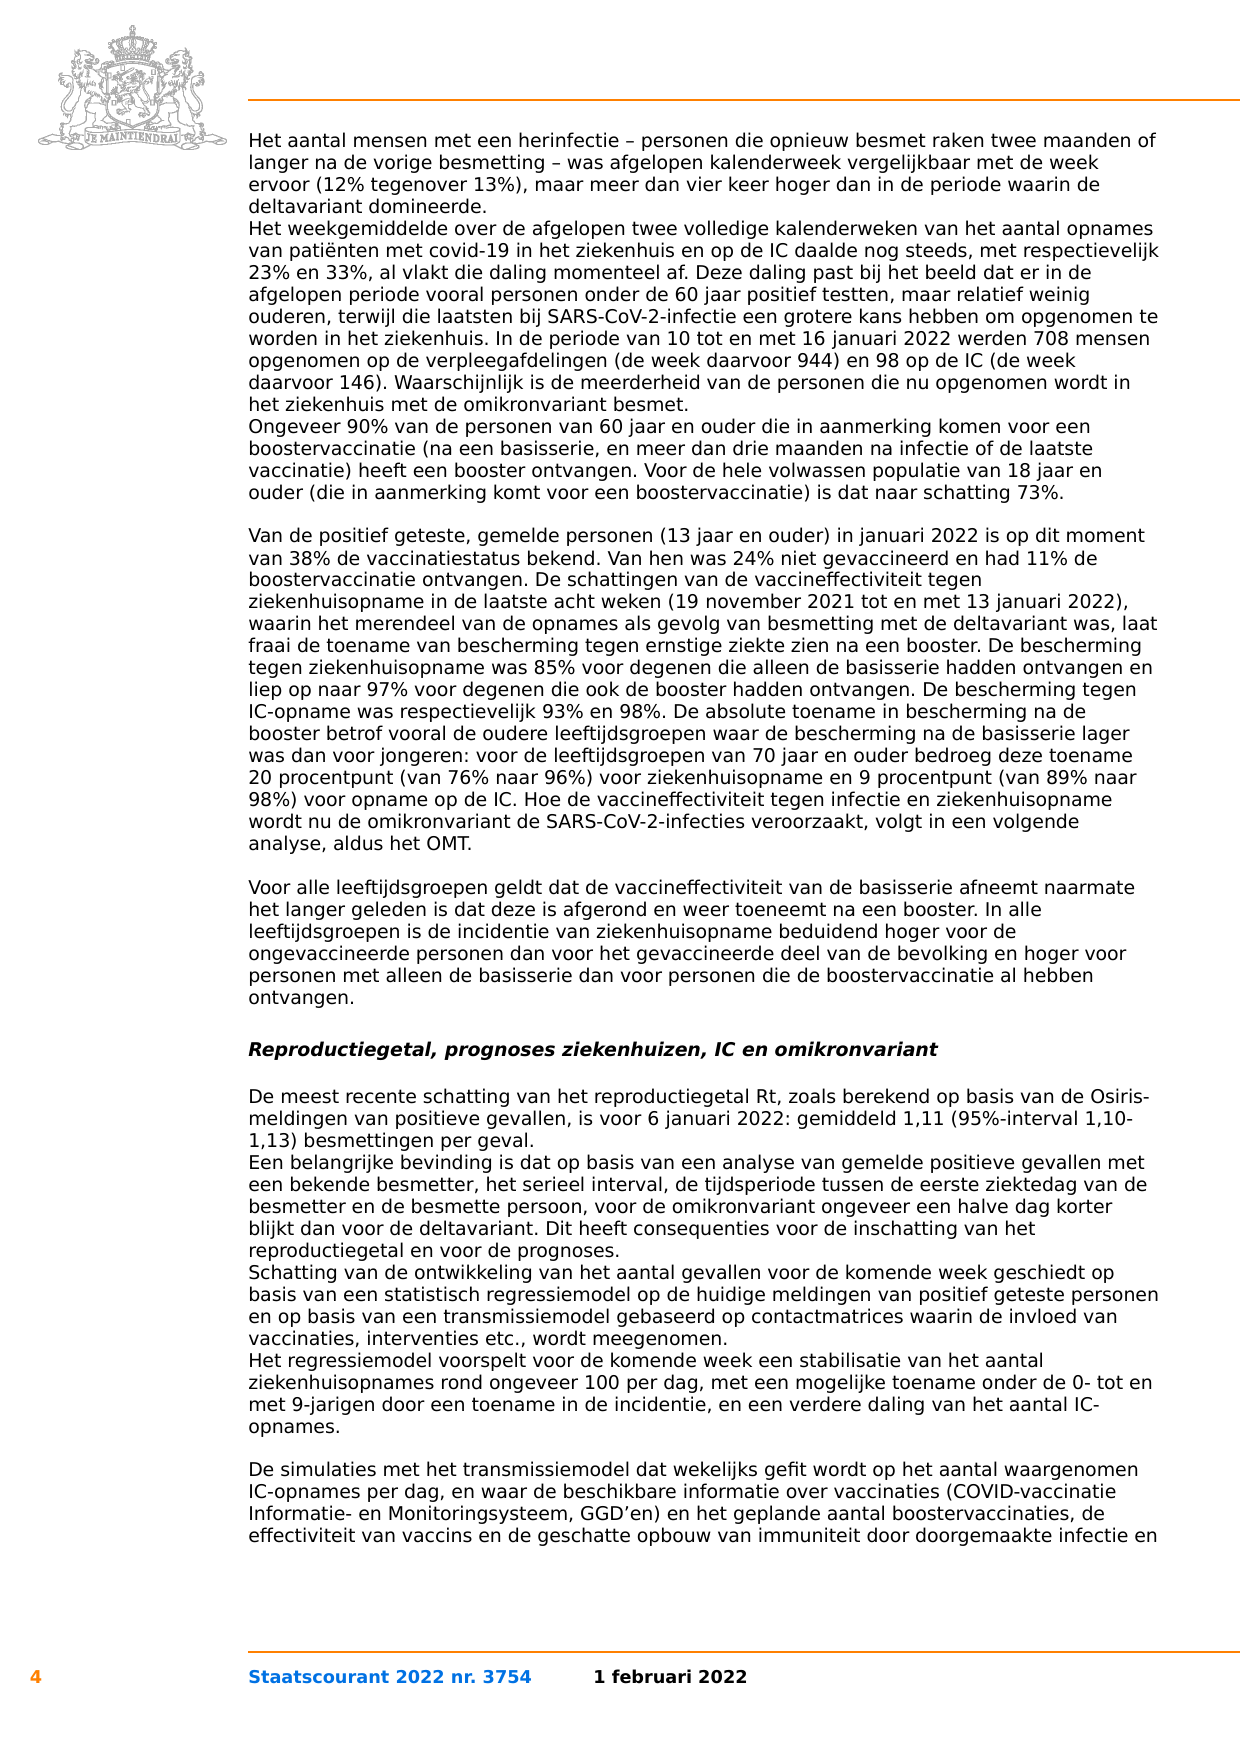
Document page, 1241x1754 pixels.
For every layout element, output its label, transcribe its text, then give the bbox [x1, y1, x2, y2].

text De meest recente schatting van het reproductiegetal Rt, zoals berekend op basis van de Osiris-meldingen van positieve gevallen, is voor 6 januari 2022: gemiddeld 1,11 (95%-interval 1,10-1,13) besmettingen per geval. [248, 1086, 1163, 1152]
text Het weekgemiddelde over de afgelopen twee volledige kalenderweken van het aantal opnames van patiënten met covid-19 in het ziekenhuis en op de IC daalde nog steeds, met respectievelijk 23% en 33%, al vlakt die daling momenteel af. Deze daling past bij het beeld dat er in de afgelopen periode vooral personen onder de 60 jaar positief testten, maar relatief weinig ouderen, terwijl die laatsten bij SARS-CoV-2-infectie een grotere kans hebben om opgenomen te worden in het ziekenhuis. In de periode van 10 tot en met 16 januari 2022 werden 708 mensen opgenomen op de verpleegafdelingen (de week daarvoor 944) en 98 op de IC (de week daarvoor 146). Waarschijnlijk is de meerderheid van de personen die nu opgenomen wordt in het ziekenhuis met de omikronvariant besmet. [248, 218, 1163, 416]
picture [38, 25, 227, 150]
text Voor alle leeftijdsgroepen geldt dat de vaccineffectiviteit van de basisserie afneemt naarmate het langer geleden is dat deze is afgerond en weer toeneemt na een booster. In alle leeftijdsgroepen is de incidentie van ziekenhuisopname beduidend hoger voor de ongevaccineerde personen dan voor het gevaccineerde deel van de bevolking en hoger voor personen met alleen de basisserie dan voor personen die de boostervaccinatie al hebben ontvangen. [248, 877, 1163, 1009]
text Van de positief geteste, gemelde personen (13 jaar en ouder) in januari 2022 is op dit moment van 38% de vaccinatiestatus bekend. Van hen was 24% niet gevaccineerd en had 11% de boostervaccinatie ontvangen. De schattingen van de vaccineffectiviteit tegen ziekenhuisopname in de laatste acht weken (19 november 2021 tot en met 13 januari 2022), waarin het merendeel van de opnames als gevolg van besmetting met de deltavariant was, laat fraai de toename van bescherming tegen ernstige ziekte zien na een booster. De bescherming tegen ziekenhuisopname was 85% voor degenen die alleen de basisserie hadden ontvangen en liep op naar 97% voor degenen die ook de booster hadden ontvangen. De bescherming tegen IC-opname was respectievelijk 93% en 98%. De absolute toename in bescherming na de booster betrof vooral de oudere leeftijdsgroepen waar de bescherming na de basisserie lager was dan voor jongeren: voor de leeftijdsgroepen van 70 jaar en ouder bedroeg deze toename 20 procentpunt (van 76% naar 96%) voor ziekenhuisopname en 9 procentpunt (van 89% naar 98%) voor opname op de IC. Hoe de vaccineffectiviteit tegen infectie en ziekenhuisopname wordt nu de omikronvariant de SARS-CoV-2-infecties veroorzaakt, volgt in een volgende analyse, aldus het OMT. [248, 525, 1163, 855]
text De simulaties met het transmissiemodel dat wekelijks gefit wordt op het aantal waargenomen IC-opnames per dag, en waar de beschikbare informatie over vaccinaties (COVID-vaccinatie Informatie- en Monitoringsysteem, GGD’en) en het geplande aantal boostervaccinaties, de effectiviteit van vaccins en de geschatte opbouw van immuniteit door doorgemaakte infectie en [248, 1459, 1163, 1547]
text Schatting van de ontwikkeling van het aantal gevallen voor de komende week geschiedt op basis van een statistisch regressiemodel op de huidige meldingen van positief geteste personen en op basis van een transmissiemodel gebaseerd op contactmatrices waarin de invloed van vaccinaties, interventies etc., wordt meegenomen. [248, 1262, 1163, 1349]
subtitle Reproductiegetal, prognoses ziekenhuizen, IC en omikronvariant [248, 1039, 1163, 1061]
text Ongeveer 90% van de personen van 60 jaar en ouder die in aanmerking komen voor een boostervaccinatie (na een basisserie, en meer dan drie maanden na infectie of de laatste vaccinatie) heeft een booster ontvangen. Voor de hele volwassen populatie van 18 jaar en ouder (die in aanmerking komt voor een boostervaccinatie) is dat naar schatting 73%. [248, 416, 1163, 503]
text Het aantal mensen met een herinfectie – personen die opnieuw besmet raken twee maanden of langer na de vorige besmetting – was afgelopen kalenderweek vergelijkbaar met de week ervoor (12% tegenover 13%), maar meer dan vier keer hoger dan in de periode waarin de deltavariant domineerde. [248, 130, 1163, 218]
text Een belangrijke bevinding is dat op basis van een analyse van gemelde positieve gevallen met een bekende besmetter, het serieel interval, de tijdsperiode tussen de eerste ziektedag van de besmetter en de besmette persoon, voor de omikronvariant ongeveer een halve dag korter blijkt dan voor de deltavariant. Dit heeft consequenties voor de inschatting van het reproductiegetal en voor de prognoses. [248, 1152, 1163, 1262]
text Het regressiemodel voorspelt voor de komende week een stabilisatie van het aantal ziekenhuisopnames rond ongeveer 100 per dag, met een mogelijke toename onder de 0- tot en met 9-jarigen door een toename in de incidentie, en een verdere daling van het aantal IC-opnames. [248, 1349, 1163, 1437]
